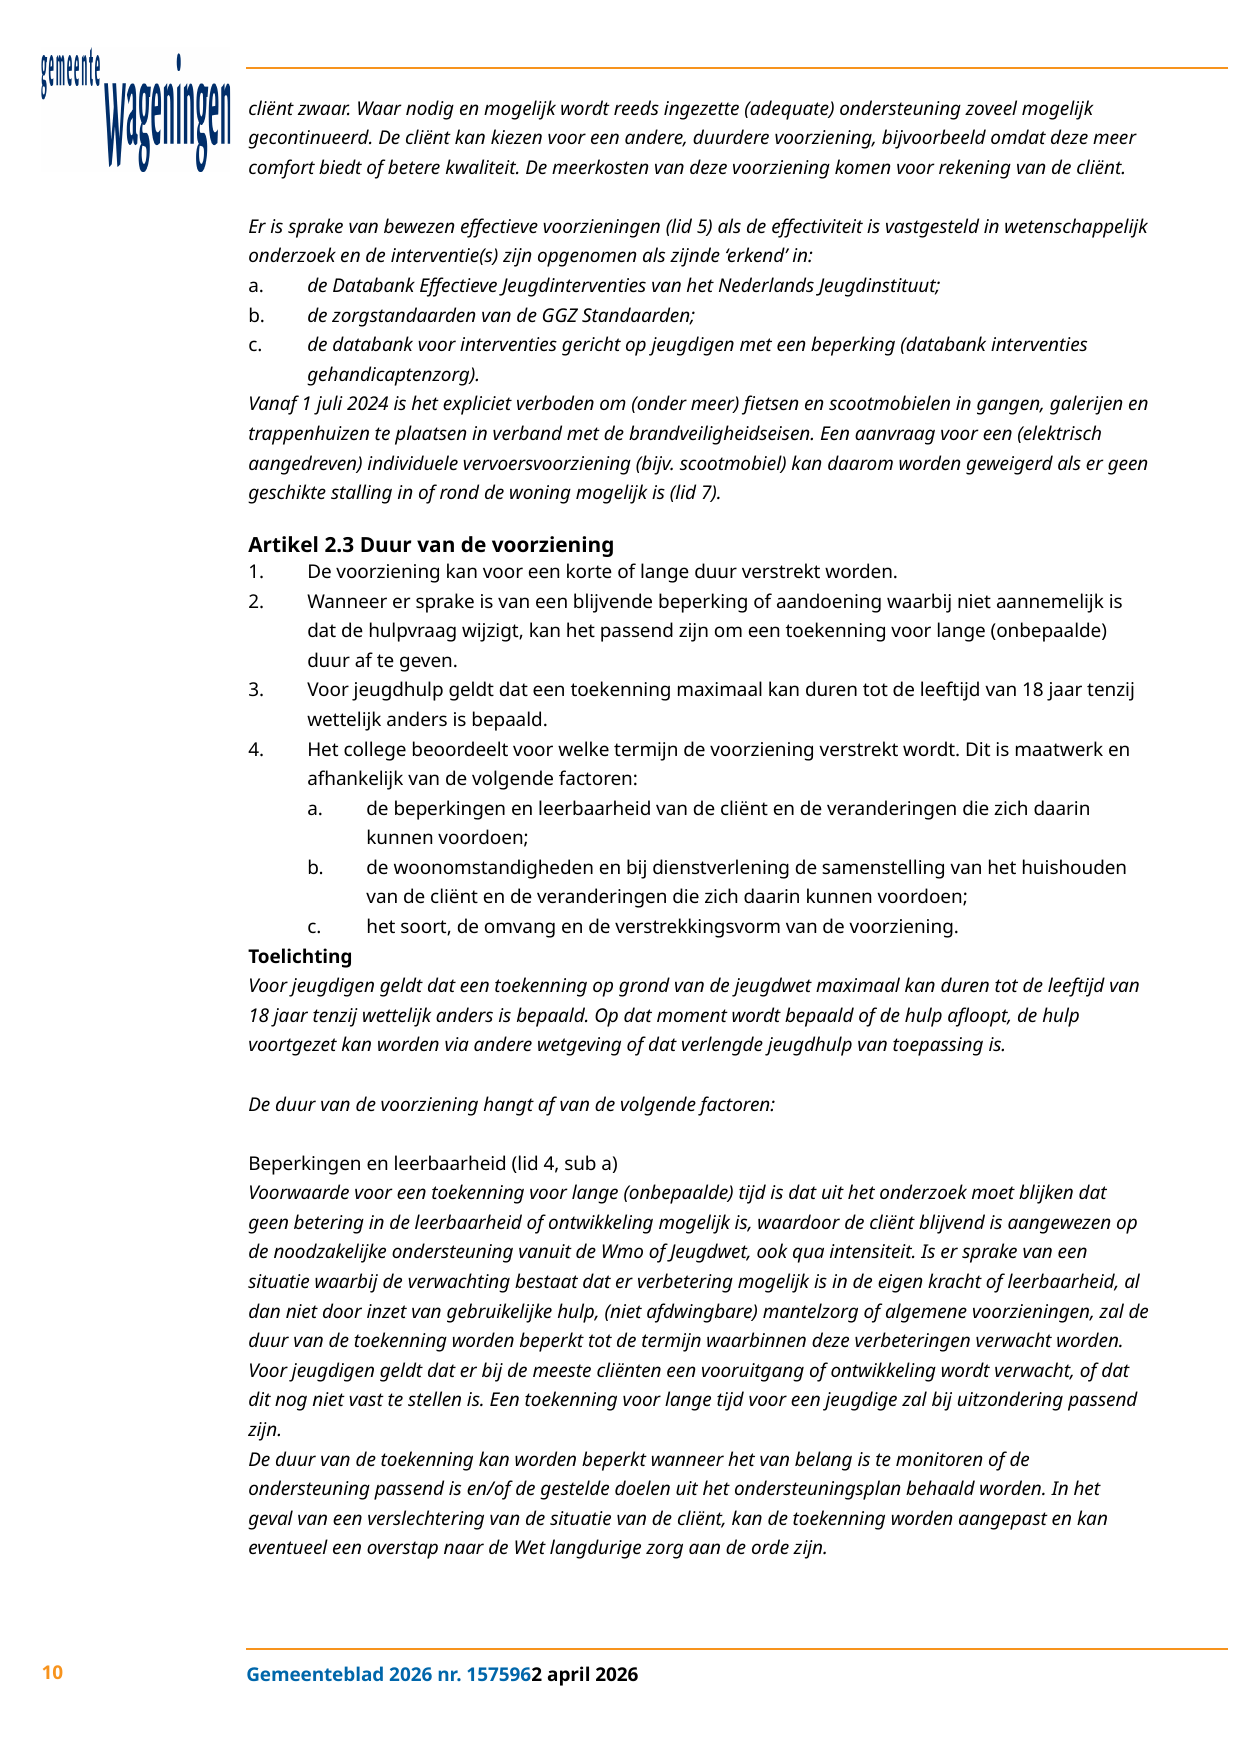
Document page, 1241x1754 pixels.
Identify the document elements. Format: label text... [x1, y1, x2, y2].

text cliënt zwaar. Waar nodig en mogelijk wordt reeds ingezette (adequate) ondersteuning zoveel mogelijk gecontinueerd. De cliënt kan kiezen voor een andere, duurdere voorziening, bijvoorbeeld omdat deze meer comfort biedt of betere kwaliteit. De meerkosten van deze voorziening komen voor rekening van de cliënt. [248, 95, 1152, 180]
picture [41, 47, 231, 172]
list Voor jeugdhulp geldt dat een toekenning maximaal kan duren tot de leeftijd van 18 jaar tenzij wettelijk anders is bepaald. [248, 677, 1152, 732]
list Wanneer er sprake is van een blijvende beperking of aandoening waarbij niet aannemelijk is dat de hulpvraag wijzigt, kan het passend zijn om een toekenning voor lange (onbepaalde) duur af te geven. [248, 588, 1152, 673]
list de Databank Effectieve Jeugdinterventies van het Nederlands Jeugdinstituut; [248, 272, 1152, 298]
text Vanaf 1 juli 2024 is het expliciet verboden om (onder meer) fietsen en scootmobielen in gangen, galerijen en trappenhuizen te plaatsen in verband met de brandveiligheidseisen. Een aanvraag voor een (elektrisch aangedreven) individuele vervoersvoorziening (bijv. scootmobiel) kan daarom worden geweigerd als er geen geschikte stalling in of rond de woning mogelijk is (lid 7). [248, 391, 1152, 505]
list het soort, de omvang en de verstrekkingsvorm van de voorziening. [307, 913, 1152, 939]
list De voorziening kan voor een korte of lange duur verstrekt worden. [248, 558, 1152, 584]
text Beperkingen en leerbaarheid (lid 4, sub a) [248, 1150, 1152, 1176]
text Er is sprake van bewezen effectieve voorzieningen (lid 5) als de effectiviteit is vastgesteld in wetenschappelijk onderzoek en de interventie(s) zijn opgenomen als zijnde ‘erkend’ in: [248, 213, 1152, 268]
text Voorwaarde voor een toekenning voor lange (onbepaalde) tijd is dat uit het onderzoek moet blijken dat geen betering in de leerbaarheid of ontwikkeling mogelijk is, waardoor de cliënt blijvend is aangewezen op de noodzakelijke ondersteuning vanuit de Wmo of Jeugdwet, ook qua intensiteit. Is er sprake van een situatie waarbij de verwachting bestaat dat er verbetering mogelijk is in de eigen kracht of leerbaarheid, al dan niet door inzet van gebruikelijke hulp, (niet afdwingbare) mantelzorg of algemene voorzieningen, zal de duur van de toekenning worden beperkt tot de termijn waarbinnen deze verbeteringen verwacht worden. Voor jeugdigen geldt dat er bij de meeste cliënten een vooruitgang of ontwikkeling wordt verwacht, of dat dit nog niet vast te stellen is. Een toekenning voor lange tijd voor een jeugdige zal bij uitzondering passend zijn. [248, 1179, 1152, 1442]
text De duur van de toekenning kan worden beperkt wanneer het van belang is te monitoren of de ondersteuning passend is en/of de gestelde doelen uit het ondersteuningsplan behaald worden. In het geval van een verslechtering van de situatie van de cliënt, kan de toekenning worden aangepast en kan eventueel een overstap naar de Wet langdurige zorg aan de orde zijn. [248, 1446, 1152, 1560]
text Toelichting [248, 943, 1152, 968]
text Voor jeugdigen geldt dat een toekenning op grond van de jeugdwet maximaal kan duren tot de leeftijd van 18 jaar tenzij wettelijk anders is bepaald. Op dat moment wordt bepaald of de hulp afloopt, de hulp voortgezet kan worden via andere wetgeving of dat verlengde jeugdhulp van toepassing is. [248, 972, 1152, 1057]
list de beperkingen en leerbaarheid van de cliënt en de veranderingen die zich daarin kunnen voordoen; [307, 795, 1152, 850]
list de woonomstandigheden en bij dienstverlening de samenstelling van het huishouden van de cliënt en de veranderingen die zich daarin kunnen voordoen; [307, 854, 1152, 909]
list de databank voor interventies gericht op jeugdigen met een beperking (databank interventies gehandicaptenzorg). [248, 331, 1152, 387]
list Het college beoordeelt voor welke termijn de voorziening verstrekt wordt. Dit is maatwerk en afhankelijk van de volgende factoren: [248, 736, 1152, 791]
text De duur van de voorziening hangt af van de volgende factoren: [248, 1091, 1152, 1116]
list de zorgstandaarden van de GGZ Standaarden; [248, 302, 1152, 328]
text Artikel 2.3 Duur van de voorziening [248, 530, 1152, 558]
